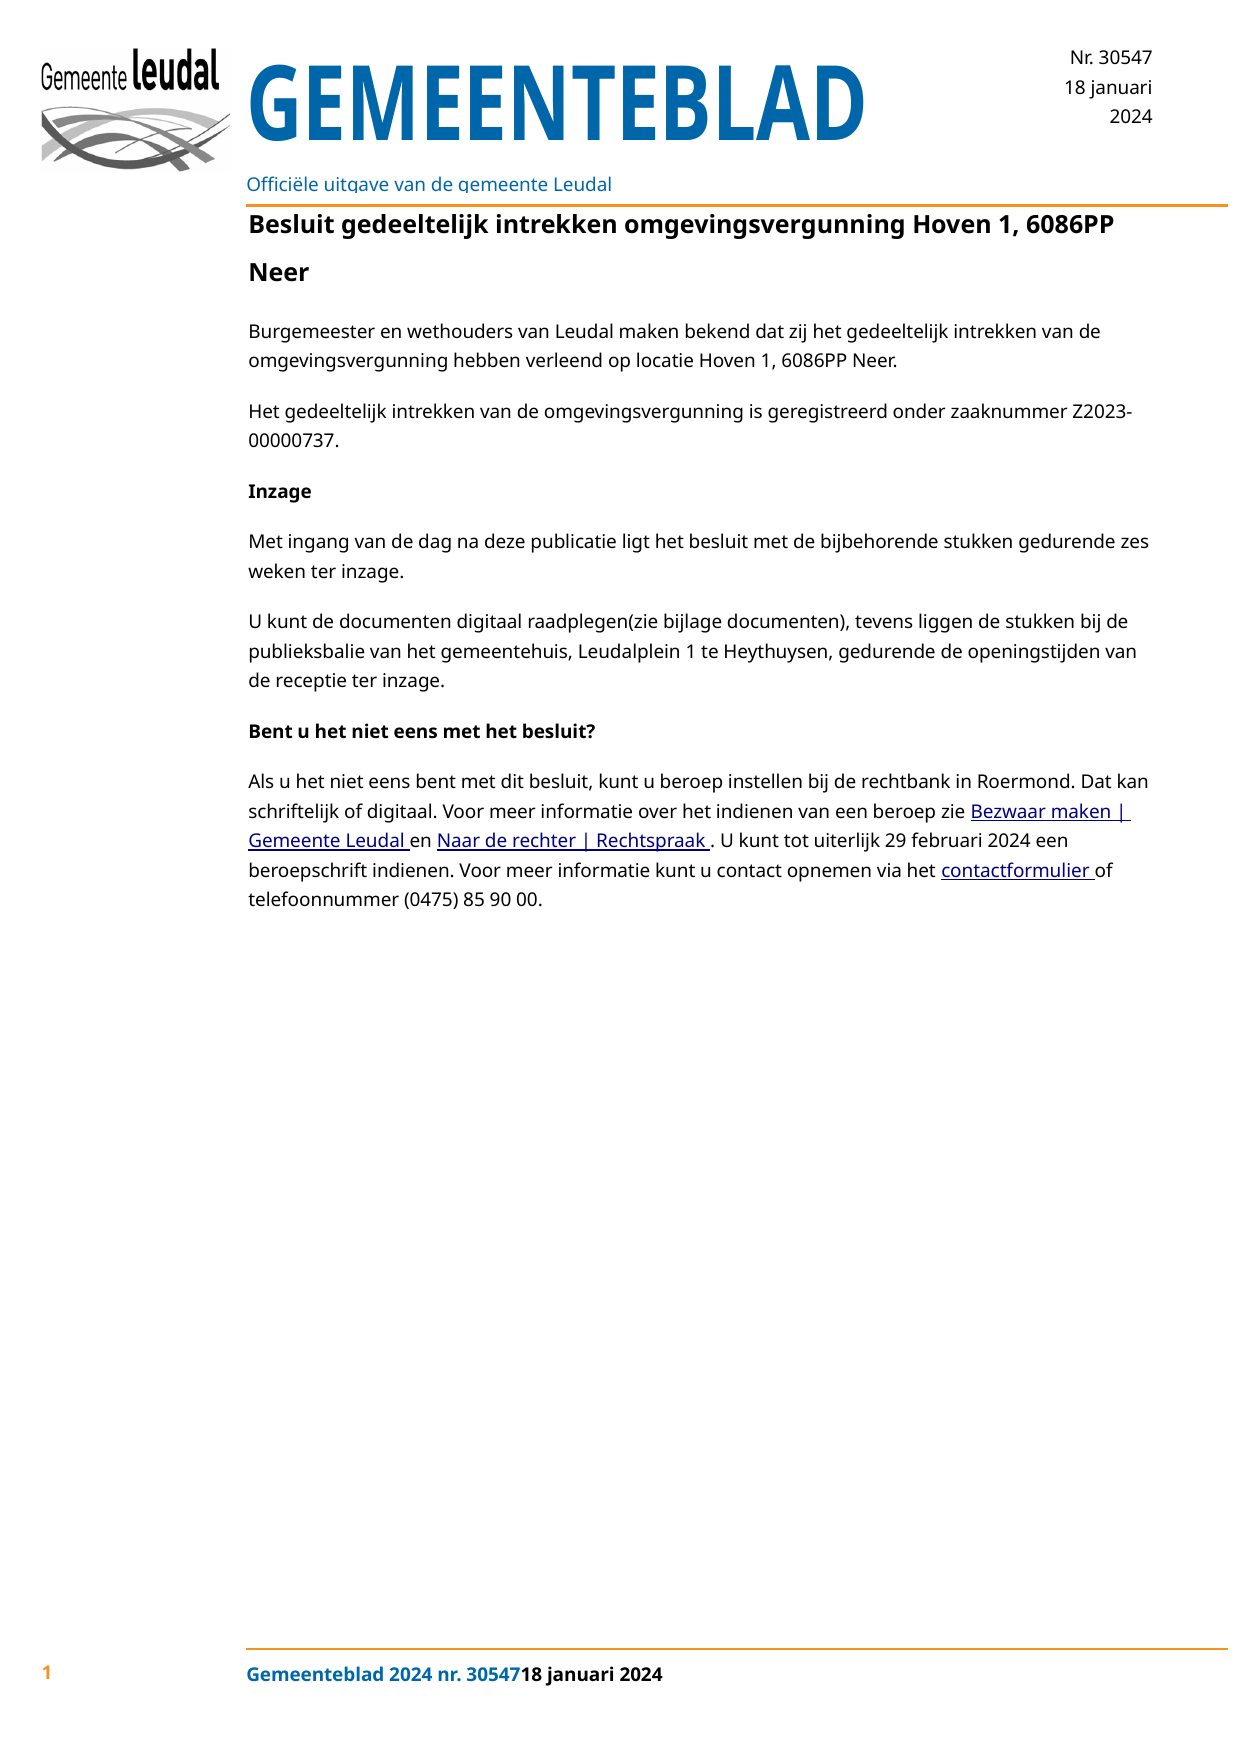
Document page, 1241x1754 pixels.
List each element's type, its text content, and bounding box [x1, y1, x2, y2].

text U kunt de documenten digitaal raadplegen(zie bijlage documenten), tevens liggen de stukken bij de publieksbalie van het gemeentehuis, Leudalplein 1 te Heythuysen, gedurende de openingstijden van de receptie ter inzage. [248, 608, 1152, 693]
picture [41, 47, 231, 172]
text Met ingang van de dag na deze publicatie ligt het besluit met de bijbehorende stukken gedurende zes weken ter inzage. [248, 528, 1152, 584]
text Als u het niet eens bent met dit besluit, kunt u beroep instellen bij de rechtbank in Roermond. Dat kan schriftelijk of digitaal. Voor meer informatie over het indienen van een beroep zie Bezwaar maken | Gemeente Leudal en Naar de rechter | Rechtspraak . U kunt tot uiterlijk 29 februari 2024 een beroepschrift indienen. Voor meer informatie kunt u contact opnemen via het contactformulier of telefoonnummer (0475) 85 90 00. [248, 768, 1152, 912]
text Bent u het niet eens met het besluit? [248, 718, 1152, 744]
text Het gedeeltelijk intrekken van de omgevingsvergunning is geregistreerd onder zaaknummer Z2023-00000737. [248, 398, 1152, 453]
text Besluit gedeeltelijk intrekken omgevingsvergunning Hoven 1, 6086PP Neer [248, 207, 1152, 288]
text Inzage [248, 478, 1152, 504]
text Burgemeester en wethouders van Leudal maken bekend dat zij het gedeeltelijk intrekken van de omgevingsvergunning hebben verleend op locatie Hoven 1, 6086PP Neer. [248, 318, 1152, 373]
